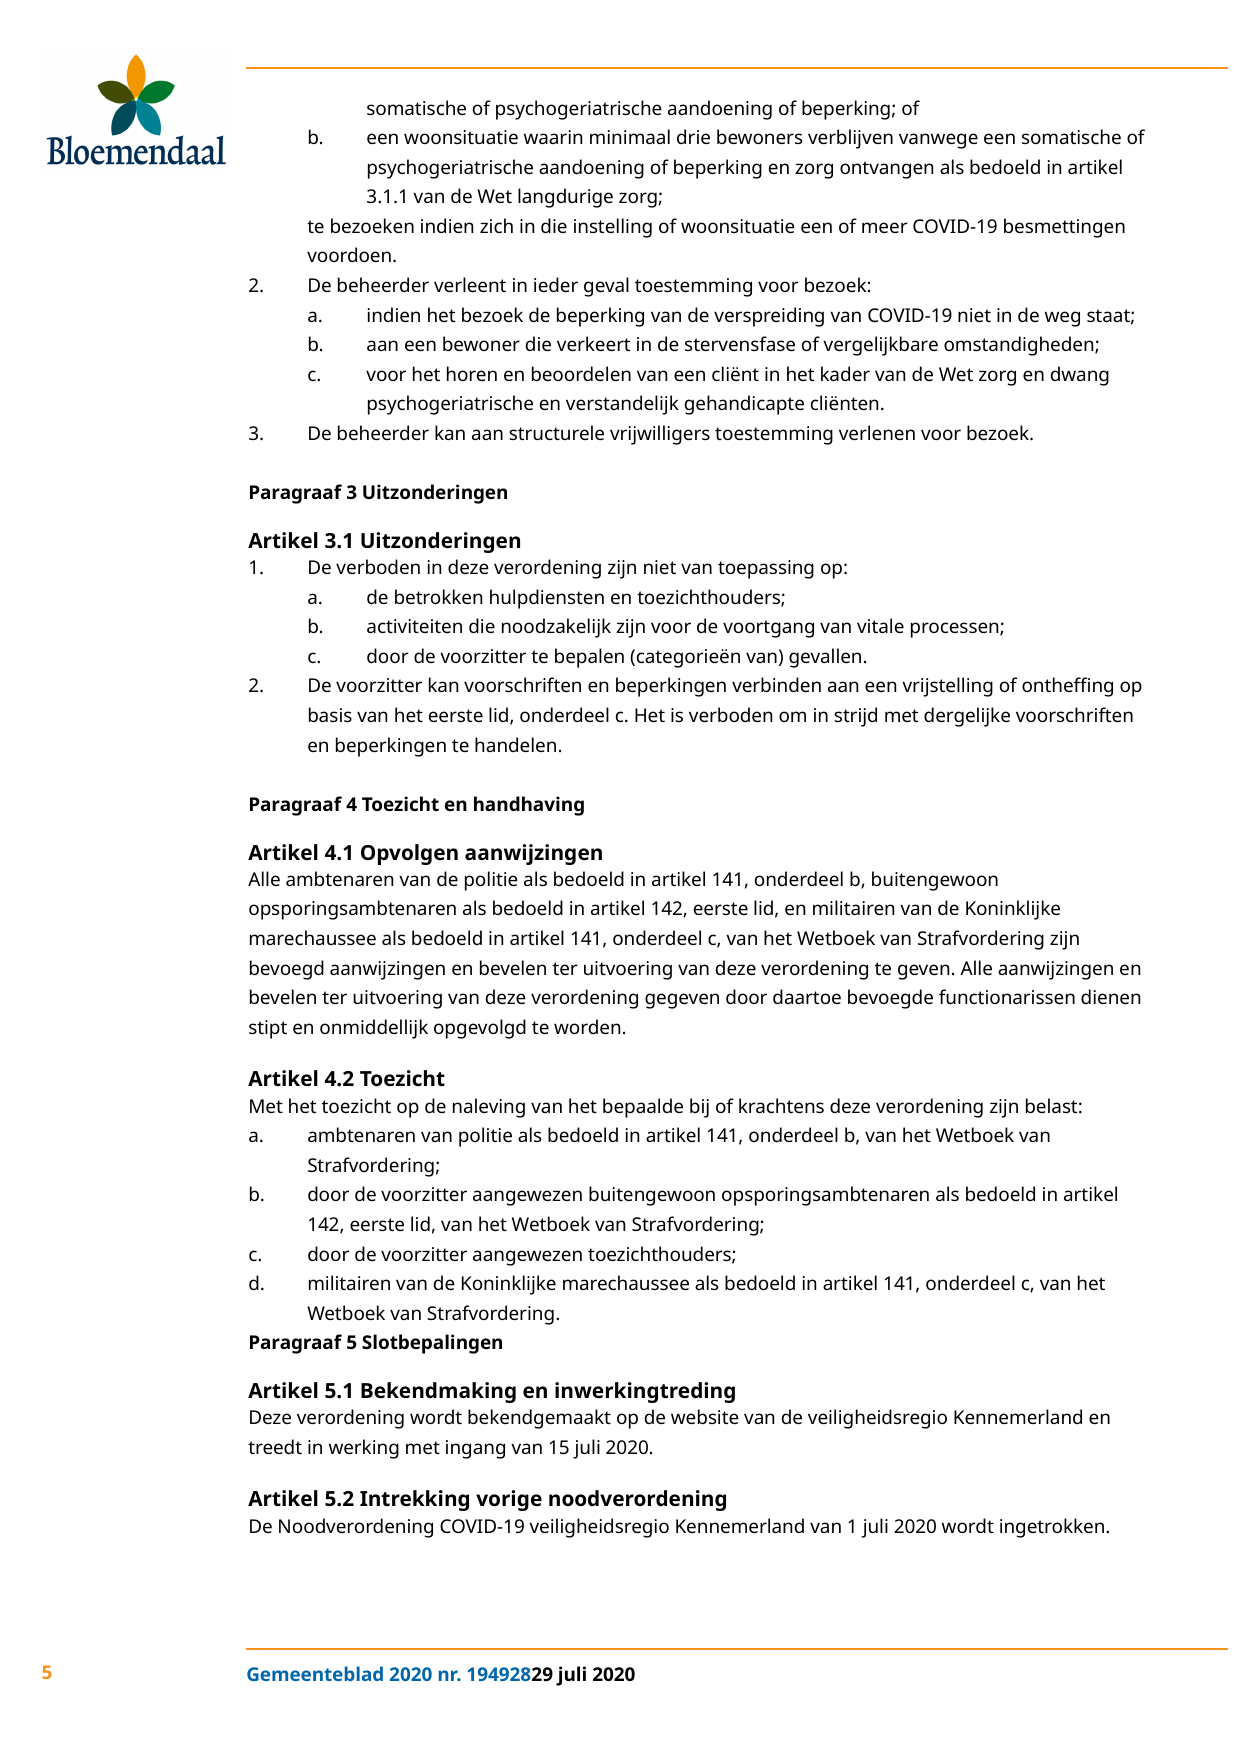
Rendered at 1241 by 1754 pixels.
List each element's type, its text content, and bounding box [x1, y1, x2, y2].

text Paragraaf 4 Toezicht en handhaving [248, 791, 1152, 817]
text Artikel 5.2 Intrekking vorige noodverordening [248, 1484, 1152, 1513]
list voor het horen en beoordelen van een cliënt in het kader van de Wet zorg en dwang psychogeriatrische en verstandelijk gehandicapte cliënten. [307, 361, 1152, 416]
text Artikel 5.1 Bekendmaking en inwerkingtreding [248, 1376, 1152, 1404]
list militairen van de Koninklijke marechaussee als bedoeld in artikel 141, onderdeel c, van het Wetboek van Strafvordering. [248, 1270, 1152, 1326]
text Artikel 4.2 Toezicht [248, 1064, 1152, 1093]
text Artikel 3.1 Uitzonderingen [248, 526, 1152, 554]
text Paragraaf 3 Uitzonderingen [248, 479, 1152, 505]
list door de voorzitter te bepalen (categorieën van) gevallen. [307, 643, 1152, 669]
text Artikel 4.1 Opvolgen aanwijzingen [248, 838, 1152, 866]
list ambtenaren van politie als bedoeld in artikel 141, onderdeel b, van het Wetboek van Strafvordering; [248, 1122, 1152, 1178]
list de betrokken hulpdiensten en toezichthouders; [307, 584, 1152, 610]
list De beheerder verleent in ieder geval toestemming voor bezoek: [248, 272, 1152, 298]
list door de voorzitter aangewezen toezichthouders; [248, 1241, 1152, 1266]
text Alle ambtenaren van de politie als bedoeld in artikel 141, onderdeel b, buitengewoon opsporingsambtenaren als bedoeld in artikel 142, eerste lid, en militairen van de Koninklijke marechaussee als bedoeld in artikel 141, onderdeel c, van het Wetboek van Strafvordering zijn bevoegd aanwijzingen en bevelen ter uitvoering van deze verordening te geven. Alle aanwijzingen en bevelen ter uitvoering van deze verordening gegeven door daartoe bevoegde functionarissen dienen stipt en onmiddellijk opgevolgd te worden. [248, 866, 1152, 1040]
list De verboden in deze verordening zijn niet van toepassing op: [248, 554, 1152, 580]
list activiteiten die noodzakelijk zijn voor de voortgang van vitale processen; [307, 613, 1152, 639]
list een woonsituatie waarin minimaal drie bewoners verblijven vanwege een somatische of psychogeriatrische aandoening of beperking en zorg ontvangen als bedoeld in artikel 3.1.1 van de Wet langdurige zorg; [307, 124, 1152, 209]
text Deze verordening wordt bekendgemaakt op de website van de veiligheidsregio Kennemerland en treedt in werking met ingang van 15 juli 2020. [248, 1404, 1152, 1460]
text De Noodverordening COVID-19 veiligheidsregio Kennemerland van 1 juli 2020 wordt ingetrokken. [248, 1513, 1152, 1539]
list aan een bewoner die verkeert in de stervensfase of vergelijkbare omstandigheden; [307, 331, 1152, 357]
list indien het bezoek de beperking van de verspreiding van COVID-19 niet in de weg staat; [307, 302, 1152, 328]
text Met het toezicht op de naleving van het bepaalde bij of krachtens deze verordening zijn belast: [248, 1093, 1152, 1118]
list somatische of psychogeriatrische aandoening of beperking; of [307, 95, 1152, 121]
list De voorzitter kan voorschriften en beperkingen verbinden aan een vrijstelling of ontheffing op basis van het eerste lid, onderdeel c. Het is verboden om in strijd met dergelijke voorschriften en beperkingen te handelen. [248, 673, 1152, 758]
list De beheerder kan aan structurele vrijwilligers toestemming verlenen voor bezoek. [248, 420, 1152, 446]
list te bezoeken indien zich in die instelling of woonsituatie een of meer COVID-19 besmettingen voordoen. [248, 213, 1152, 268]
picture [41, 47, 231, 172]
text Paragraaf 5 Slotbepalingen [248, 1329, 1152, 1355]
list door de voorzitter aangewezen buitengewoon opsporingsambtenaren als bedoeld in artikel 142, eerste lid, van het Wetboek van Strafvordering; [248, 1182, 1152, 1237]
